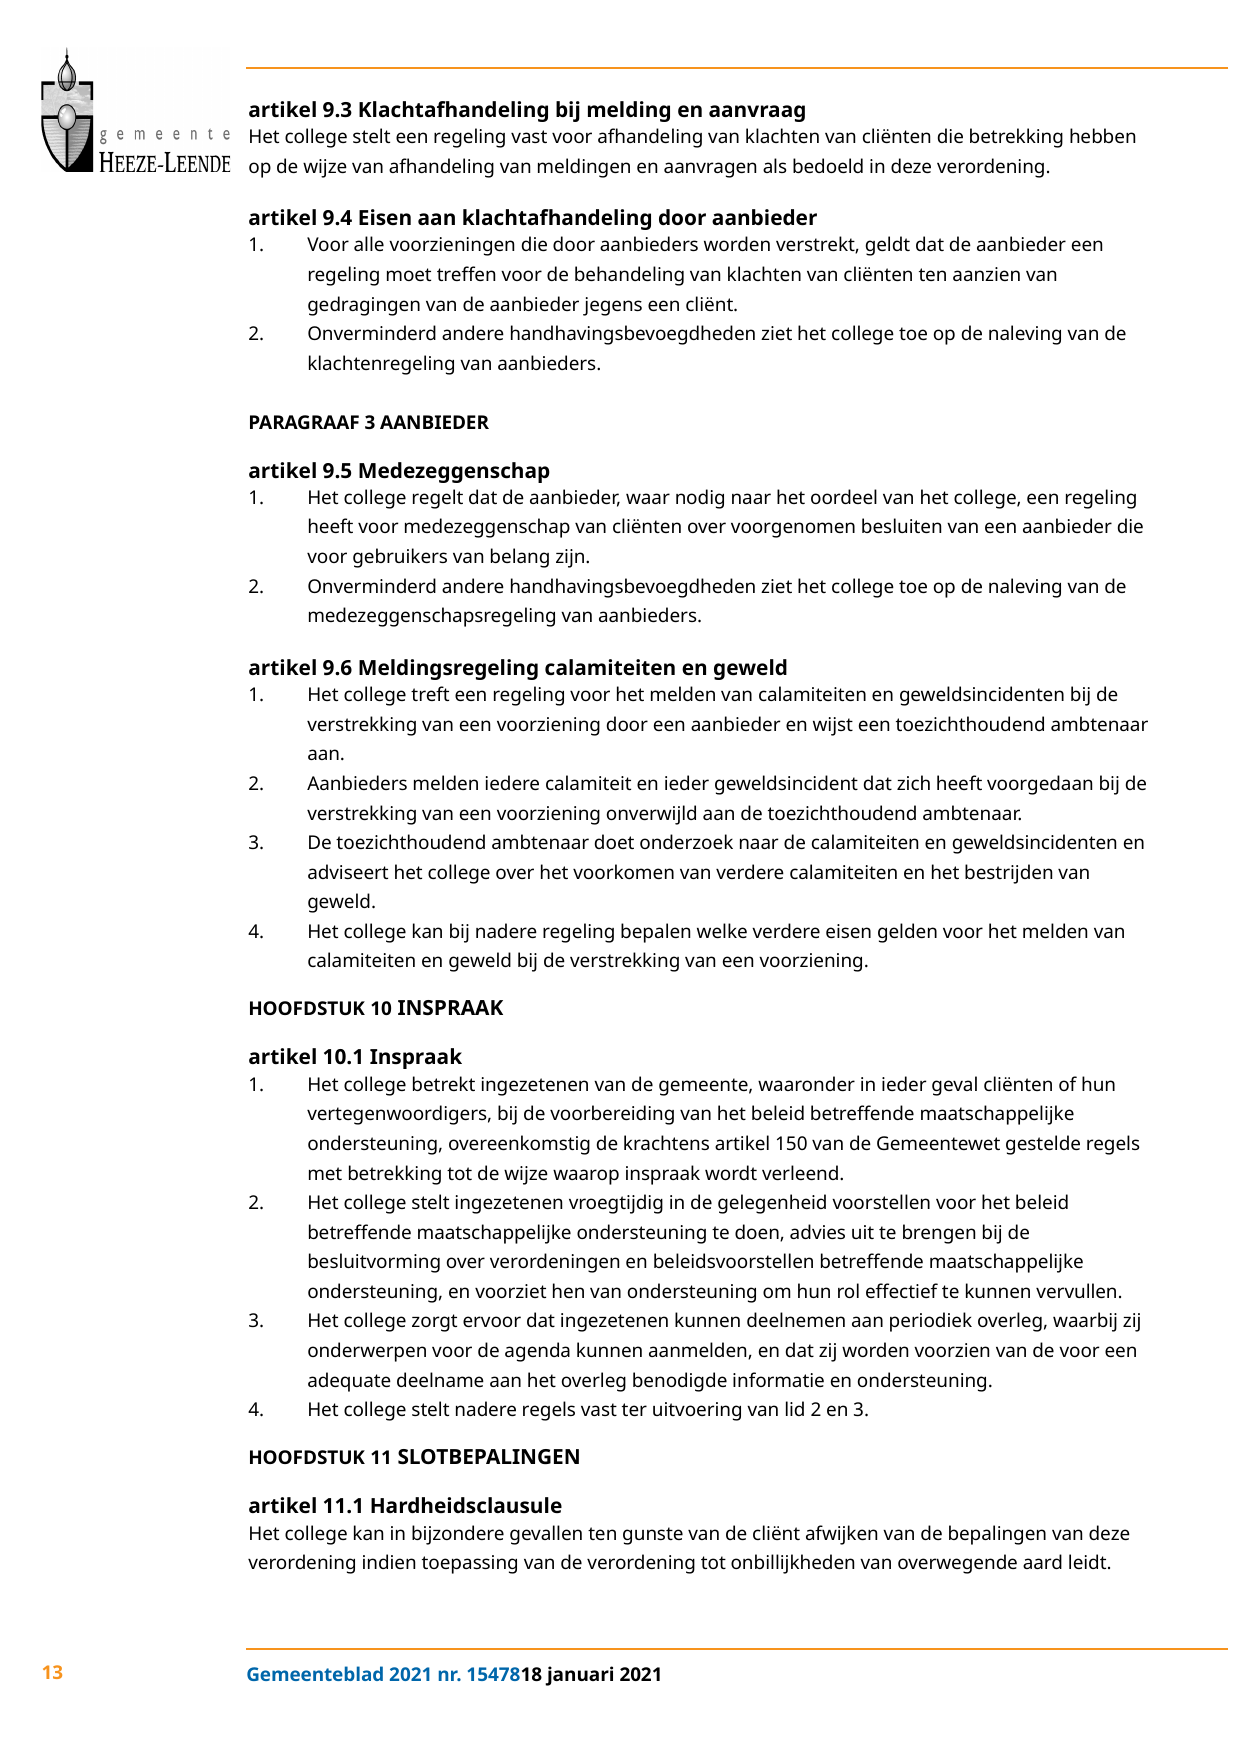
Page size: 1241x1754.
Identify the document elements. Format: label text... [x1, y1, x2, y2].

list Het college treft een regeling voor het melden van calamiteiten en geweldsincidenten bij de verstrekking van een voorziening door een aanbieder en wijst een toezichthoudend ambtenaar aan. [248, 681, 1152, 766]
list Voor alle voorzieningen die door aanbieders worden verstrekt, geldt dat de aanbieder een regeling moet treffen voor de behandeling van klachten van cliënten ten aanzien van gedragingen van de aanbieder jegens een cliënt. [248, 232, 1152, 317]
list Het college zorgt ervoor dat ingezetenen kunnen deelnemen aan periodiek overleg, waarbij zij onderwerpen voor de agenda kunnen aanmelden, en dat zij worden voorzien van de voor een adequate deelname aan het overleg benodigde informatie en ondersteuning. [248, 1308, 1152, 1392]
list Het college kan bij nadere regeling bepalen welke verdere eisen gelden voor het melden van calamiteiten en geweld bij de verstrekking van een voorziening. [248, 918, 1152, 973]
list Het college stelt nadere regels vast ter uitvoering van lid 2 en 3. [248, 1396, 1152, 1422]
list Het college stelt ingezetenen vroegtijdig in de gelegenheid voorstellen voor het beleid betreffende maatschappelijke ondersteuning te doen, advies uit te brengen bij de besluitvorming over verordeningen en beleidsvoorstellen betreffende maatschappelijke ondersteuning, en voorziet hen van ondersteuning om hun rol effectief te kunnen vervullen. [248, 1189, 1152, 1304]
text artikel 9.3 Klachtafhandeling bij melding en aanvraag [248, 95, 1152, 123]
text artikel 10.1 Inspraak [248, 1042, 1152, 1071]
list Het college betrekt ingezetenen van de gemeente, waaronder in ieder geval cliënten of hun vertegenwoordigers, bij de voorbereiding van het beleid betreffende maatschappelijke ondersteuning, overeenkomstig de krachtens artikel 150 van de Gemeentewet gestelde regels met betrekking tot de wijze waarop inspraak wordt verleend. [248, 1071, 1152, 1185]
text PARAGRAAF 3 AANBIEDER [248, 409, 1152, 435]
list Onverminderd andere handhavingsbevoegdheden ziet het college toe op de naleving van de klachtenregeling van aanbieders. [248, 320, 1152, 376]
text artikel 9.6 Meldingsregeling calamiteiten en geweld [248, 653, 1152, 681]
text artikel 11.1 Hardheidsclausule [248, 1491, 1152, 1520]
list De toezichthoudend ambtenaar doet onderzoek naar de calamiteiten en geweldsincidenten en adviseert het college over het voorkomen van verdere calamiteiten en het bestrijden van geweld. [248, 829, 1152, 914]
list Onverminderd andere handhavingsbevoegdheden ziet het college toe op de naleving van de medezeggenschapsregeling van aanbieders. [248, 573, 1152, 628]
list Aanbieders melden iedere calamiteit en ieder geweldsincident dat zich heeft voorgedaan bij de verstrekking van een voorziening onverwijld aan de toezichthoudend ambtenaar. [248, 770, 1152, 825]
text artikel 9.4 Eisen aan klachtafhandeling door aanbieder [248, 203, 1152, 232]
text Het college kan in bijzondere gevallen ten gunste van de cliënt afwijken van de bepalingen van deze verordening indien toepassing van de verordening tot onbillijkheden van overwegende aard leidt. [248, 1520, 1152, 1575]
text op de wijze van afhandeling van meldingen en aanvragen als bedoeld in deze verordening. [248, 153, 1152, 178]
text HOOFDSTUK 11 SLOTBEPALINGEN [248, 1442, 1152, 1470]
list Het college regelt dat de aanbieder, waar nodig naar het oordeel van het college, een regeling heeft voor medezeggenschap van cliënten over voorgenomen besluiten van een aanbieder die voor gebruikers van belang zijn. [248, 484, 1152, 569]
picture [41, 47, 231, 172]
text artikel 9.5 Medezeggenschap [248, 456, 1152, 484]
text HOOFDSTUK 10 INSPRAAK [248, 993, 1152, 1022]
text Het college stelt een regeling vast voor afhandeling van klachten van cliënten die betrekking hebben [248, 123, 1152, 149]
